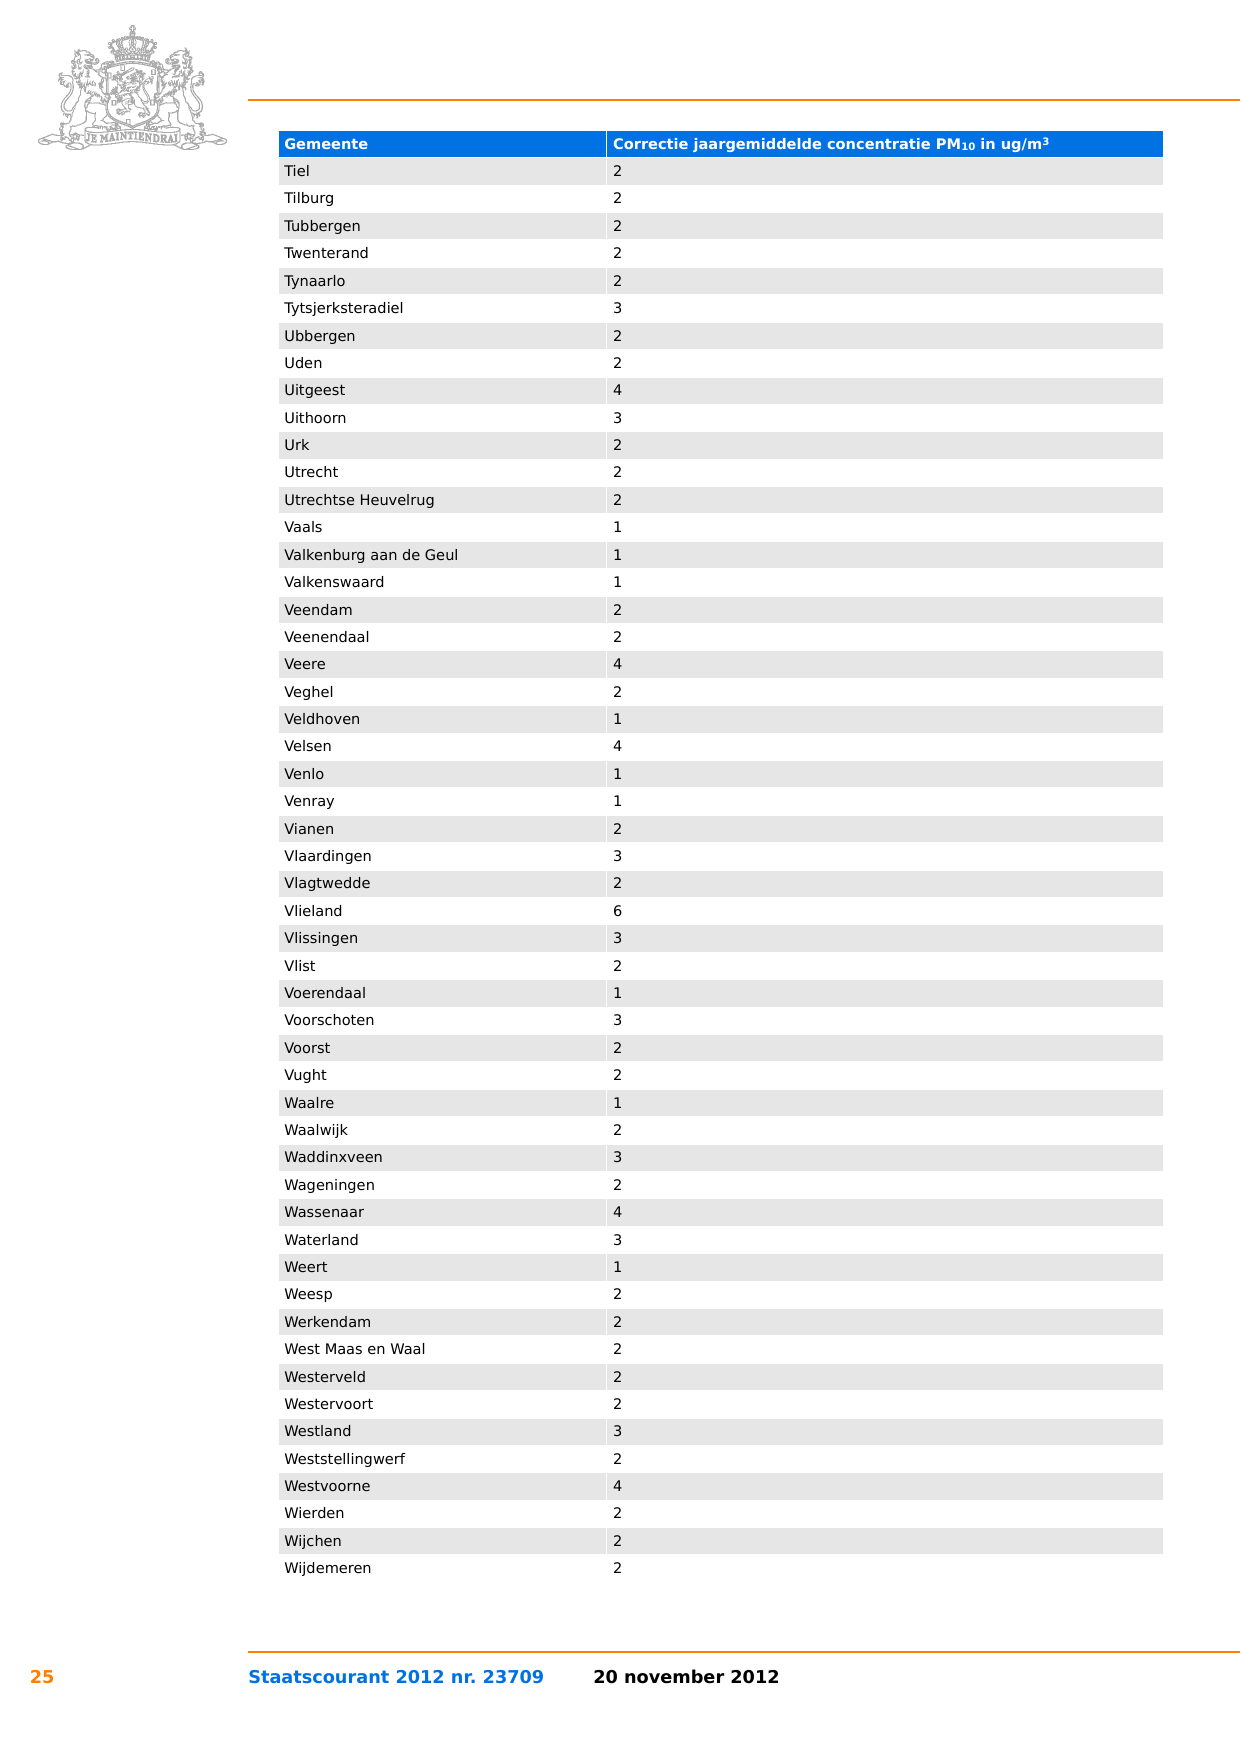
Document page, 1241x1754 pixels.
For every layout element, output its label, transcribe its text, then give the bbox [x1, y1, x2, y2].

table_cell Valkenswaard [279, 569, 606, 596]
table_cell 2 [607, 350, 1163, 376]
table_cell Vlissingen [279, 925, 606, 952]
table_cell West Maas en Waal [279, 1336, 606, 1363]
table_cell Tubbergen [279, 213, 606, 239]
table_cell 2 [607, 158, 1163, 185]
table_cell Vlieland [279, 898, 606, 924]
table_cell Uithoorn [279, 405, 606, 431]
table_cell Urk [279, 432, 606, 459]
table_cell 1 [607, 1254, 1163, 1281]
table_cell 1 [607, 761, 1163, 787]
table_cell Westvoorne [279, 1473, 606, 1500]
table_cell 2 [607, 816, 1163, 842]
table_cell 2 [607, 1446, 1163, 1472]
table_cell 2 [607, 460, 1163, 486]
table_cell Voorschoten [279, 1008, 606, 1034]
table_cell 2 [607, 186, 1163, 212]
table_cell 3 [607, 1419, 1163, 1445]
table_cell 1 [607, 542, 1163, 568]
table_cell Vlist [279, 953, 606, 979]
table_cell Waddinxveen [279, 1145, 606, 1171]
table_cell 2 [607, 1035, 1163, 1061]
table_cell 2 [607, 1501, 1163, 1527]
table_cell Veendam [279, 597, 606, 623]
table_cell Vlagtwedde [279, 871, 606, 897]
table_cell 2 [607, 1556, 1163, 1582]
table_cell Werkendam [279, 1309, 606, 1335]
table_cell 4 [607, 378, 1163, 404]
table_cell Veghel [279, 679, 606, 705]
table_cell 2 [607, 241, 1163, 267]
table_cell Tiel [279, 158, 606, 185]
table_cell 4 [607, 651, 1163, 678]
table_cell 2 [607, 1528, 1163, 1554]
table_cell Voerendaal [279, 980, 606, 1007]
table_cell Tynaarlo [279, 268, 606, 294]
table_cell 2 [607, 268, 1163, 294]
table_cell Westervoort [279, 1391, 606, 1417]
table_cell Valkenburg aan de Geul [279, 542, 606, 568]
table_cell Veere [279, 651, 606, 678]
table_cell 2 [607, 624, 1163, 650]
table_cell Uitgeest [279, 378, 606, 404]
table_header Correctie jaargemiddelde concentratie PM10 in ug/m3 [607, 131, 1163, 157]
table_cell 2 [607, 953, 1163, 979]
table_cell 2 [607, 1309, 1163, 1335]
table_cell 3 [607, 1145, 1163, 1171]
table_cell Velsen [279, 734, 606, 760]
table_cell Tytsjerksteradiel [279, 295, 606, 322]
table_cell Utrechtse Heuvelrug [279, 487, 606, 513]
table_cell Ubbergen [279, 323, 606, 349]
table_cell Westerveld [279, 1364, 606, 1390]
table_cell 1 [607, 789, 1163, 815]
table_cell Vlaardingen [279, 843, 606, 869]
table_cell Vianen [279, 816, 606, 842]
table_cell 2 [607, 1117, 1163, 1143]
table_cell 1 [607, 706, 1163, 733]
table_cell 2 [607, 1336, 1163, 1363]
table_cell 3 [607, 405, 1163, 431]
table_cell Westland [279, 1419, 606, 1445]
table_cell 1 [607, 569, 1163, 596]
table_cell 2 [607, 679, 1163, 705]
table_cell 2 [607, 1172, 1163, 1198]
table_cell 3 [607, 925, 1163, 952]
table_cell 3 [607, 843, 1163, 869]
table_cell 2 [607, 487, 1163, 513]
table_cell Twenterand [279, 241, 606, 267]
table_cell 1 [607, 515, 1163, 541]
table_cell 2 [607, 323, 1163, 349]
table_cell Wageningen [279, 1172, 606, 1198]
table_cell 2 [607, 1391, 1163, 1417]
table_cell 4 [607, 1199, 1163, 1226]
table_header Gemeente [279, 131, 606, 157]
table_cell Wassenaar [279, 1199, 606, 1226]
picture [38, 25, 227, 150]
table_cell Vught [279, 1063, 606, 1089]
table_cell 2 [607, 1364, 1163, 1390]
table_cell 3 [607, 295, 1163, 322]
table_cell Waterland [279, 1227, 606, 1253]
table_cell Wierden [279, 1501, 606, 1527]
table_cell Weesp [279, 1282, 606, 1308]
table_cell Weststellingwerf [279, 1446, 606, 1472]
table_cell Venlo [279, 761, 606, 787]
table_cell 2 [607, 1063, 1163, 1089]
table_cell Waalre [279, 1090, 606, 1116]
table_cell Wijdemeren [279, 1556, 606, 1582]
table_cell 2 [607, 432, 1163, 459]
table_cell Wijchen [279, 1528, 606, 1554]
table_cell 2 [607, 871, 1163, 897]
table_cell Venray [279, 789, 606, 815]
table_cell 6 [607, 898, 1163, 924]
table_cell 4 [607, 1473, 1163, 1500]
table_cell 3 [607, 1008, 1163, 1034]
table_cell 2 [607, 213, 1163, 239]
table_cell Tilburg [279, 186, 606, 212]
table_cell Waalwijk [279, 1117, 606, 1143]
table_cell 2 [607, 1282, 1163, 1308]
table_cell Uden [279, 350, 606, 376]
table_cell 4 [607, 734, 1163, 760]
table_cell Veldhoven [279, 706, 606, 733]
table_cell Veenendaal [279, 624, 606, 650]
table_cell Utrecht [279, 460, 606, 486]
table_cell Vaals [279, 515, 606, 541]
table_cell Voorst [279, 1035, 606, 1061]
table_cell 2 [607, 597, 1163, 623]
table_cell Weert [279, 1254, 606, 1281]
table_cell 3 [607, 1227, 1163, 1253]
table_cell 1 [607, 980, 1163, 1007]
table_cell 1 [607, 1090, 1163, 1116]
